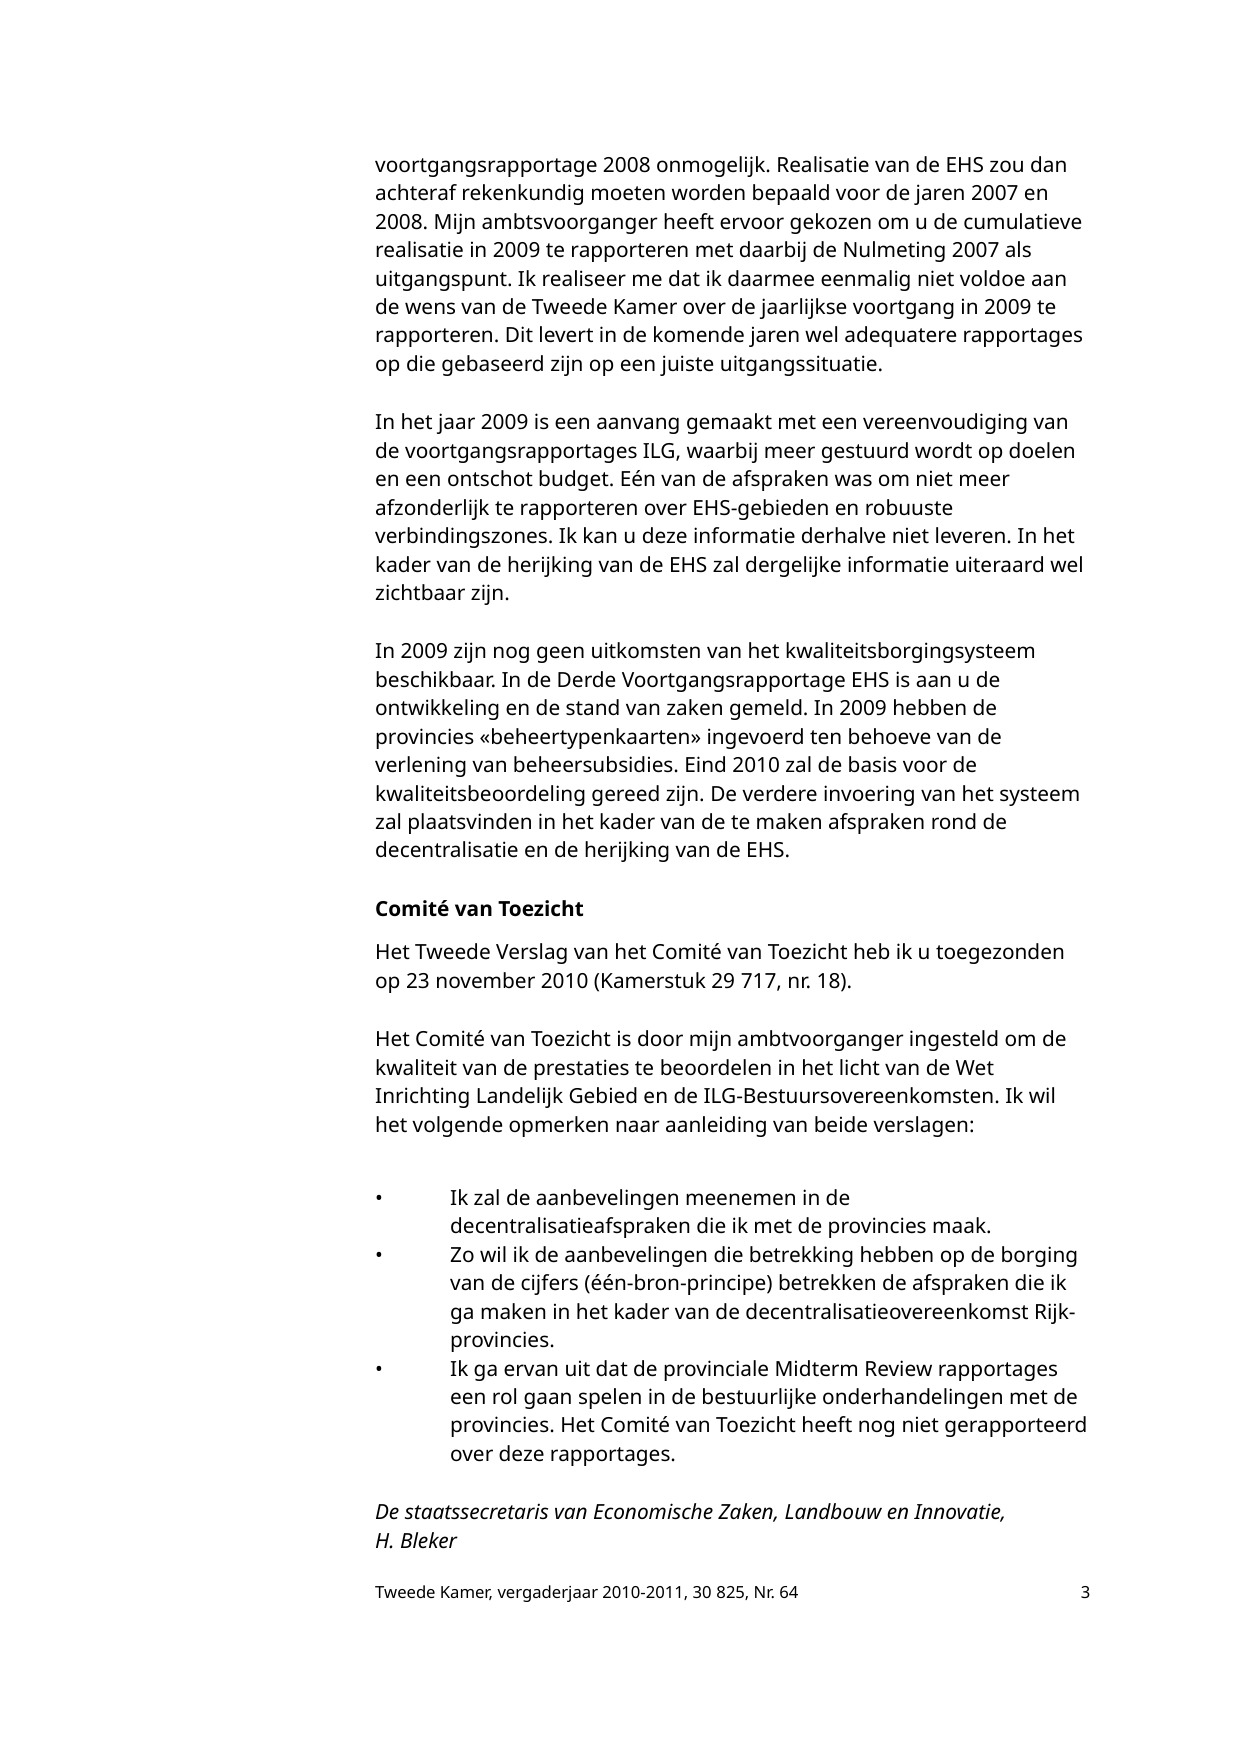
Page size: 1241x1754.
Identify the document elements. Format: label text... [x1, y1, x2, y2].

text Het Tweede Verslag van het Comité van Toezicht heb ik u toegezonden op 23 november 2010 (Kamerstuk 29 717, nr. 18). [375, 937, 1090, 994]
text In het jaar 2009 is een aanvang gemaakt met een vereenvoudiging van de voortgangsrapportages ILG, waarbij meer gestuurd wordt op doelen en een ontschot budget. Eén van de afspraken was om niet meer afzonderlijk te rapporteren over EHS-gebieden en robuuste verbindingszones. Ik kan u deze informatie derhalve niet leveren. In het kader van de herijking van de EHS zal dergelijke informatie uiteraard wel zichtbaar zijn. [375, 407, 1090, 607]
text In 2009 zijn nog geen uitkomsten van het kwaliteitsborgingsysteem beschikbaar. In de Derde Voortgangsrapportage EHS is aan u de ontwikkeling en de stand van zaken gemeld. In 2009 hebben de provincies «beheertypenkaarten» ingevoerd ten behoeve van de verlening van beheersubsidies. Eind 2010 zal de basis voor de kwaliteitsbeoordeling gereed zijn. De verdere invoering van het systeem zal plaatsvinden in het kader van de te maken afspraken rond de decentralisatie en de herijking van de EHS. [375, 637, 1090, 864]
text De staatssecretaris van Economische Zaken, Landbouw en Innovatie, [375, 1497, 1090, 1526]
text H. Bleker [375, 1526, 1090, 1554]
text Het Comité van Toezicht is door mijn ambtvoorganger ingesteld om de kwaliteit van de prestaties te beoordelen in het licht van de Wet Inrichting Landelijk Gebied en de ILG-Bestuursovereenkomsten. Ik wil het volgende opmerken naar aanleiding van beide verslagen: [375, 1024, 1090, 1138]
list Zo wil ik de aanbevelingen die betrekking hebben op de borging van de cijfers (één-bron-principe) betrekken de afspraken die ik ga maken in het kader van de decentralisatieovereenkomst Rijk-provincies. [375, 1240, 1090, 1354]
list Ik zal de aanbevelingen meenemen in de decentralisatieafspraken die ik met de provincies maak. [375, 1183, 1090, 1240]
text Comité van Toezicht [375, 894, 1090, 922]
text voortgangsrapportage 2008 onmogelijk. Realisatie van de EHS zou dan achteraf rekenkundig moeten worden bepaald voor de jaren 2007 en 2008. Mijn ambtsvoorganger heeft ervoor gekozen om u de cumulatieve realisatie in 2009 te rapporteren met daarbij de Nulmeting 2007 als uitgangspunt. Ik realiseer me dat ik daarmee eenmalig niet voldoe aan de wens van de Tweede Kamer over de jaarlijkse voortgang in 2009 te rapporteren. Dit levert in de komende jaren wel adequatere rapportages op die gebaseerd zijn op een juiste uitgangssituatie. [375, 150, 1090, 377]
list Ik ga ervan uit dat de provinciale Midterm Review rapportages een rol gaan spelen in de bestuurlijke onderhandelingen met de provincies. Het Comité van Toezicht heeft nog niet gerapporteerd over deze rapportages. [375, 1354, 1090, 1467]
